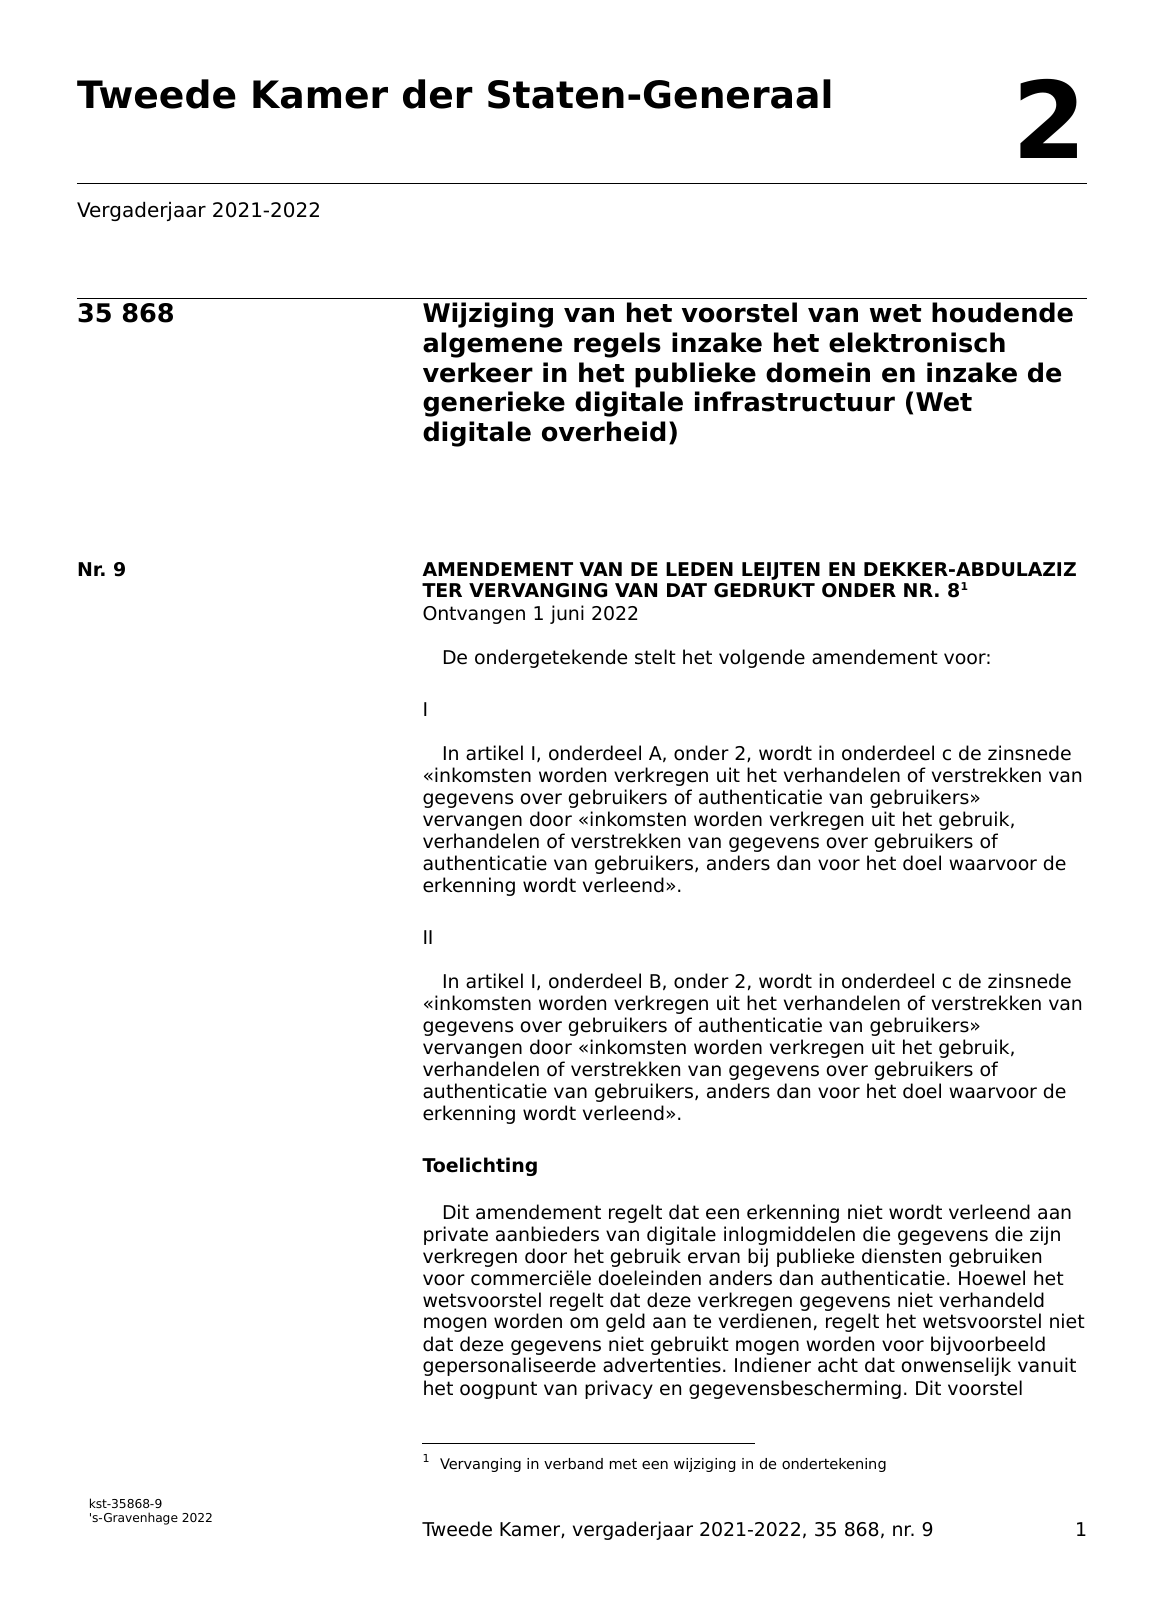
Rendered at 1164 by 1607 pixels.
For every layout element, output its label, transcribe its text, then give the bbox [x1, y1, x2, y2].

text In artikel I, onderdeel B, onder 2, wordt in onderdeel c de zinsnede «inkomsten worden verkregen uit het verhandelen of verstrekken van gegevens over gebruikers of authenticatie van gebruikers» vervangen door «inkomsten worden verkregen uit het gebruik, verhandelen of verstrekken van gegevens over gebruikers of authenticatie van gebruikers, anders dan voor het doel waarvoor de erkenning wordt verleend». [422, 971, 1087, 1124]
table_header Tweede Kamer der Staten-Generaal [77, 59, 886, 183]
subtitle I [422, 698, 1087, 721]
subtitle II [422, 927, 1087, 948]
subtitle Toelichting [422, 1154, 1087, 1177]
subtitle 35 868 Wijziging van het voorstel van wet houdende algemene regels inzake het elektronisch verkeer in het publieke domein en inzake de generieke digitale infrastructuur (Wet digitale overheid) [77, 299, 1087, 447]
text kst-35868-9 [88, 1497, 323, 1511]
table_cell Vergaderjaar 2021-2022 [77, 184, 1087, 298]
text Ontvangen 1 juni 2022 [422, 602, 1087, 624]
text Dit amendement regelt dat een erkenning niet wordt verleend aan private aanbieders van digitale inlogmiddelen die gegevens die zijn verkregen door het gebruik ervan bij publieke diensten gebruiken voor commerciële doeleinden anders dan authenticatie. Hoewel het wetsvoorstel regelt dat deze verkregen gegevens niet verhandeld mogen worden om geld aan te verdienen, regelt het wetsvoorstel niet dat deze gegevens niet gebruikt mogen worden voor bijvoorbeeld gepersonaliseerde advertenties. Indiener acht dat onwenselijk vanuit het oogpunt van privacy en gegevensbescherming. Dit voorstel [422, 1202, 1087, 1399]
text De ondergetekende stelt het volgende amendement voor: [422, 647, 1087, 668]
text Vervanging in verband met een wijziging in de ondertekening [422, 1452, 1087, 1474]
text 's-Gravenhage 2022 [88, 1511, 323, 1525]
subtitle Nr. 9 AMENDEMENT VAN DE LEDEN LEIJTEN EN DEKKER-ABDULAZIZ TER VERVANGING VAN DAT GEDRUKT ONDER NR. 8 [77, 558, 1087, 602]
table_header 2 [886, 59, 1087, 183]
text In artikel I, onderdeel A, onder 2, wordt in onderdeel c de zinsnede «inkomsten worden verkregen uit het verhandelen of verstrekken van gegevens over gebruikers of authenticatie van gebruikers» vervangen door «inkomsten worden verkregen uit het gebruik, verhandelen of verstrekken van gegevens over gebruikers of authenticatie van gebruikers, anders dan voor het doel waarvoor de erkenning wordt verleend». [422, 743, 1087, 897]
